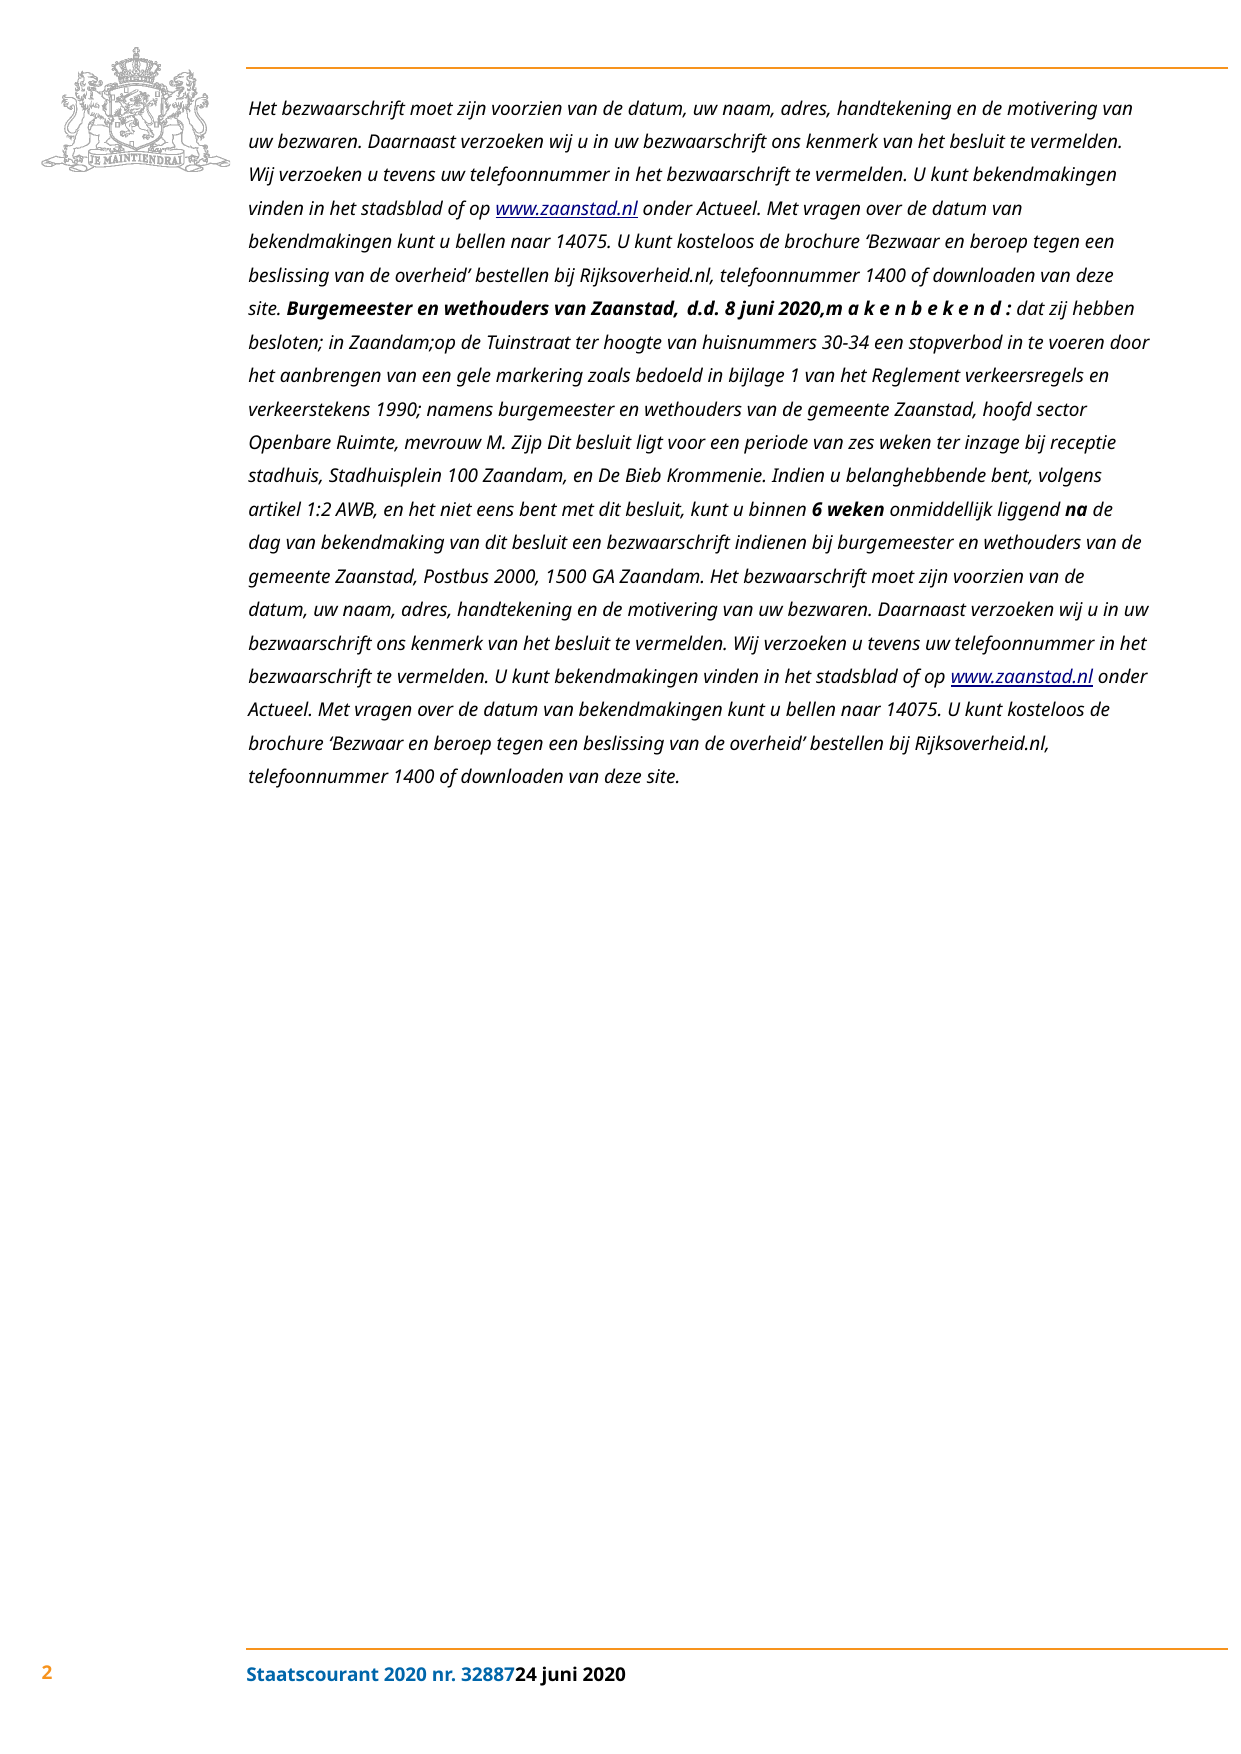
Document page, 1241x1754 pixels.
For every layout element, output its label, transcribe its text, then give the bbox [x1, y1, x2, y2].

picture [41, 47, 231, 172]
text Het bezwaarschrift moet zijn voorzien van de datum, uw naam, adres, handtekening en de motivering van uw bezwaren. Daarnaast verzoeken wij u in uw bezwaarschrift ons kenmerk van het besluit te vermelden. Wij verzoeken u tevens uw telefoonnummer in het bezwaarschrift te vermelden. U kunt bekendmakingen vinden in het stadsblad of op www.zaanstad.nl onder Actueel. Met vragen over de datum van bekendmakingen kunt u bellen naar 14075. U kunt kosteloos de brochure ‘Bezwaar en beroep tegen een beslissing van de overheid’ bestellen bij Rijksoverheid.nl, telefoonnummer 1400 of downloaden van deze site. Burgemeester en wethouders van Zaanstad, d.d. 8 juni 2020,m a k e n b e k e n d : dat zij hebben besloten; in Zaandam;op de Tuinstraat ter hoogte van huisnummers 30-34 een stopverbod in te voeren door het aanbrengen van een gele markering zoals bedoeld in bijlage 1 van het Reglement verkeersregels en verkeerstekens 1990; namens burgemeester en wethouders van de gemeente Zaanstad, hoofd sector Openbare Ruimte, mevrouw M. Zijp Dit besluit ligt voor een periode van zes weken ter inzage bij receptie stadhuis, Stadhuisplein 100 Zaandam, en De Bieb Krommenie. Indien u belanghebbende bent, volgens artikel 1:2 AWB, en het niet eens bent met dit besluit, kunt u binnen 6 weken onmiddellijk liggend na de dag van bekendmaking van dit besluit een bezwaarschrift indienen bij burgemeester en wethouders van de gemeente Zaanstad, Postbus 2000, 1500 GA Zaandam. Het bezwaarschrift moet zijn voorzien van de datum, uw naam, adres, handtekening en de motivering van uw bezwaren. Daarnaast verzoeken wij u in uw bezwaarschrift ons kenmerk van het besluit te vermelden. Wij verzoeken u tevens uw telefoonnummer in het bezwaarschrift te vermelden. U kunt bekendmakingen vinden in het stadsblad of op www.zaanstad.nl onder Actueel. Met vragen over de datum van bekendmakingen kunt u bellen naar 14075. U kunt kosteloos de brochure ‘Bezwaar en beroep tegen een beslissing van de overheid’ bestellen bij Rijksoverheid.nl, telefoonnummer 1400 of downloaden van deze site. [248, 95, 1152, 789]
